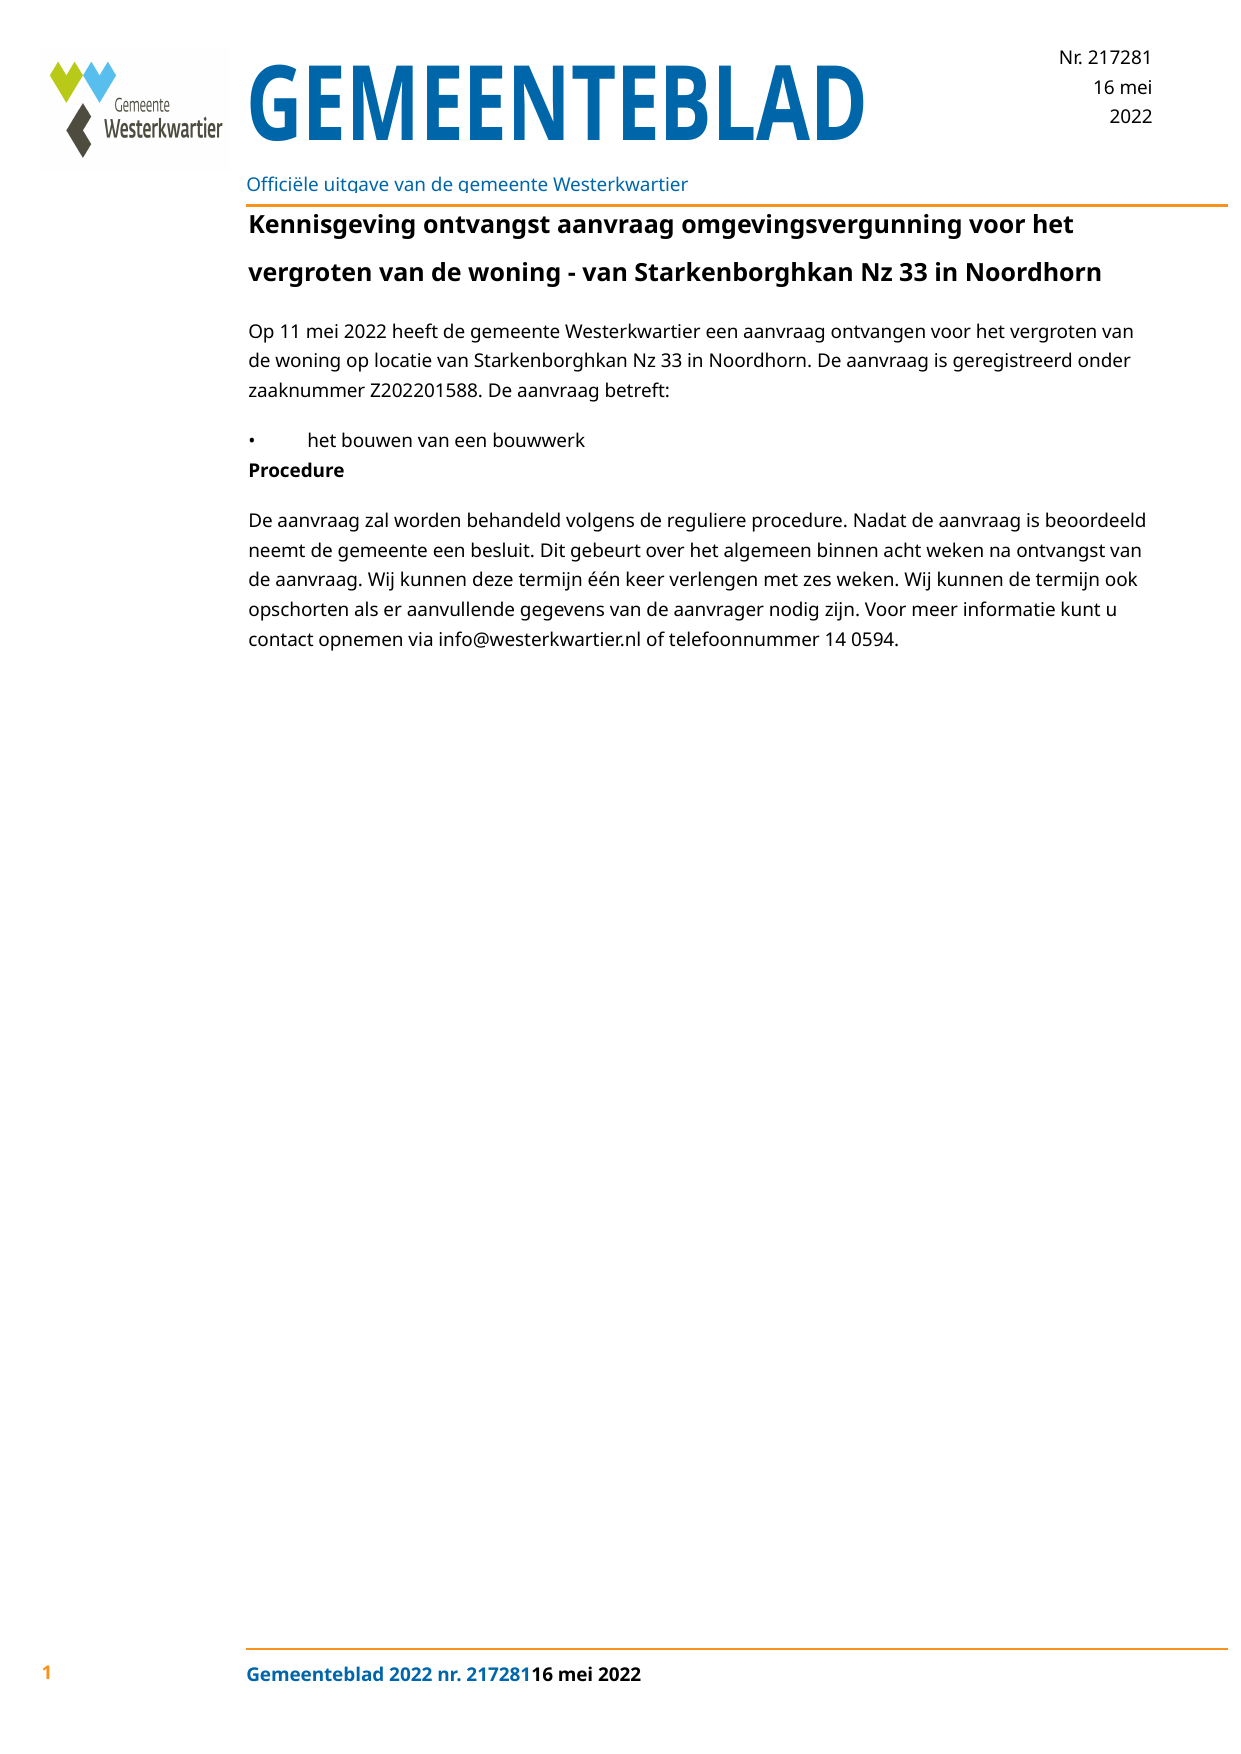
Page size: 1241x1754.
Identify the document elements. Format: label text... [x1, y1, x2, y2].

text De aanvraag zal worden behandeld volgens de reguliere procedure. Nadat de aanvraag is beoordeeld neemt de gemeente een besluit. Dit gebeurt over het algemeen binnen acht weken na ontvangst van de aanvraag. Wij kunnen deze termijn één keer verlengen met zes weken. Wij kunnen de termijn ook opschorten als er aanvullende gegevens van de aanvrager nodig zijn. Voor meer informatie kunt u contact opnemen via info@westerkwartier.nl of telefoonnummer 14 0594. [248, 507, 1152, 652]
picture [41, 47, 231, 172]
text Kennisgeving ontvangst aanvraag omgevingsvergunning voor het vergroten van de woning - van Starkenborghkan Nz 33 in Noordhorn [248, 207, 1152, 288]
text Op 11 mei 2022 heeft de gemeente Westerkwartier een aanvraag ontvangen voor het vergroten van de woning op locatie van Starkenborghkan Nz 33 in Noordhorn. De aanvraag is geregistreerd onder zaaknummer Z202201588. De aanvraag betreft: [248, 318, 1152, 403]
list het bouwen van een bouwwerk [248, 427, 1152, 453]
text Procedure [248, 457, 1152, 483]
